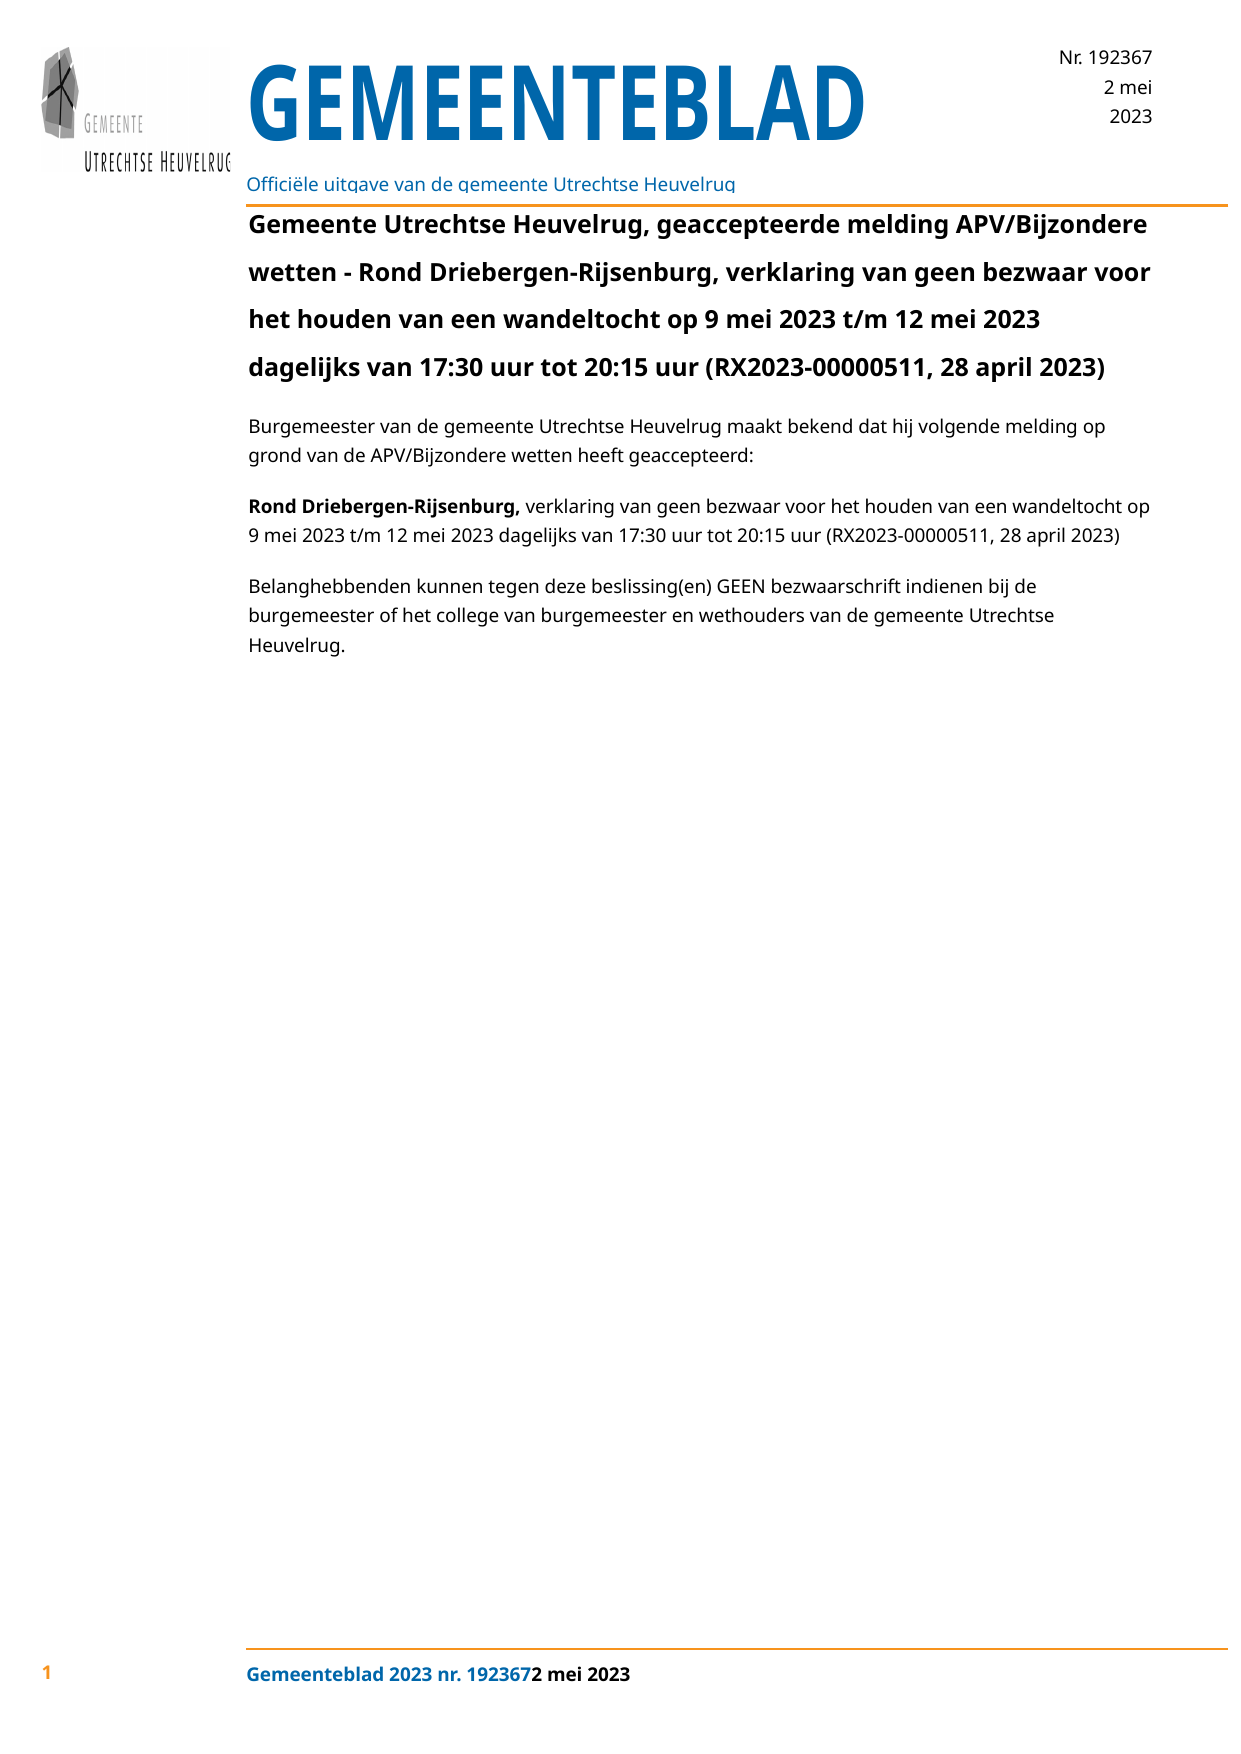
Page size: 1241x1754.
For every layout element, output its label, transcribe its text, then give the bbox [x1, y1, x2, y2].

text Burgemeester van de gemeente Utrechtse Heuvelrug maakt bekend dat hij volgende melding op grond van de APV/Bijzondere wetten heeft geaccepteerd: [248, 413, 1152, 468]
picture [41, 47, 231, 172]
text Rond Driebergen-Rijsenburg, verklaring van geen bezwaar voor het houden van een wandeltocht op 9 mei 2023 t/m 12 mei 2023 dagelijks van 17:30 uur tot 20:15 uur (RX2023-00000511, 28 april 2023) [248, 493, 1152, 548]
text Belanghebbenden kunnen tegen deze beslissing(en) GEEN bezwaarschrift indienen bij de burgemeester of het college van burgemeester en wethouders van de gemeente Utrechtse Heuvelrug. [248, 573, 1152, 658]
text Gemeente Utrechtse Heuvelrug, geaccepteerde melding APV/Bijzondere wetten - Rond Driebergen-Rijsenburg, verklaring van geen bezwaar voor het houden van een wandeltocht op 9 mei 2023 t/m 12 mei 2023 dagelijks van 17:30 uur tot 20:15 uur (RX2023-00000511, 28 april 2023) [248, 207, 1152, 384]
